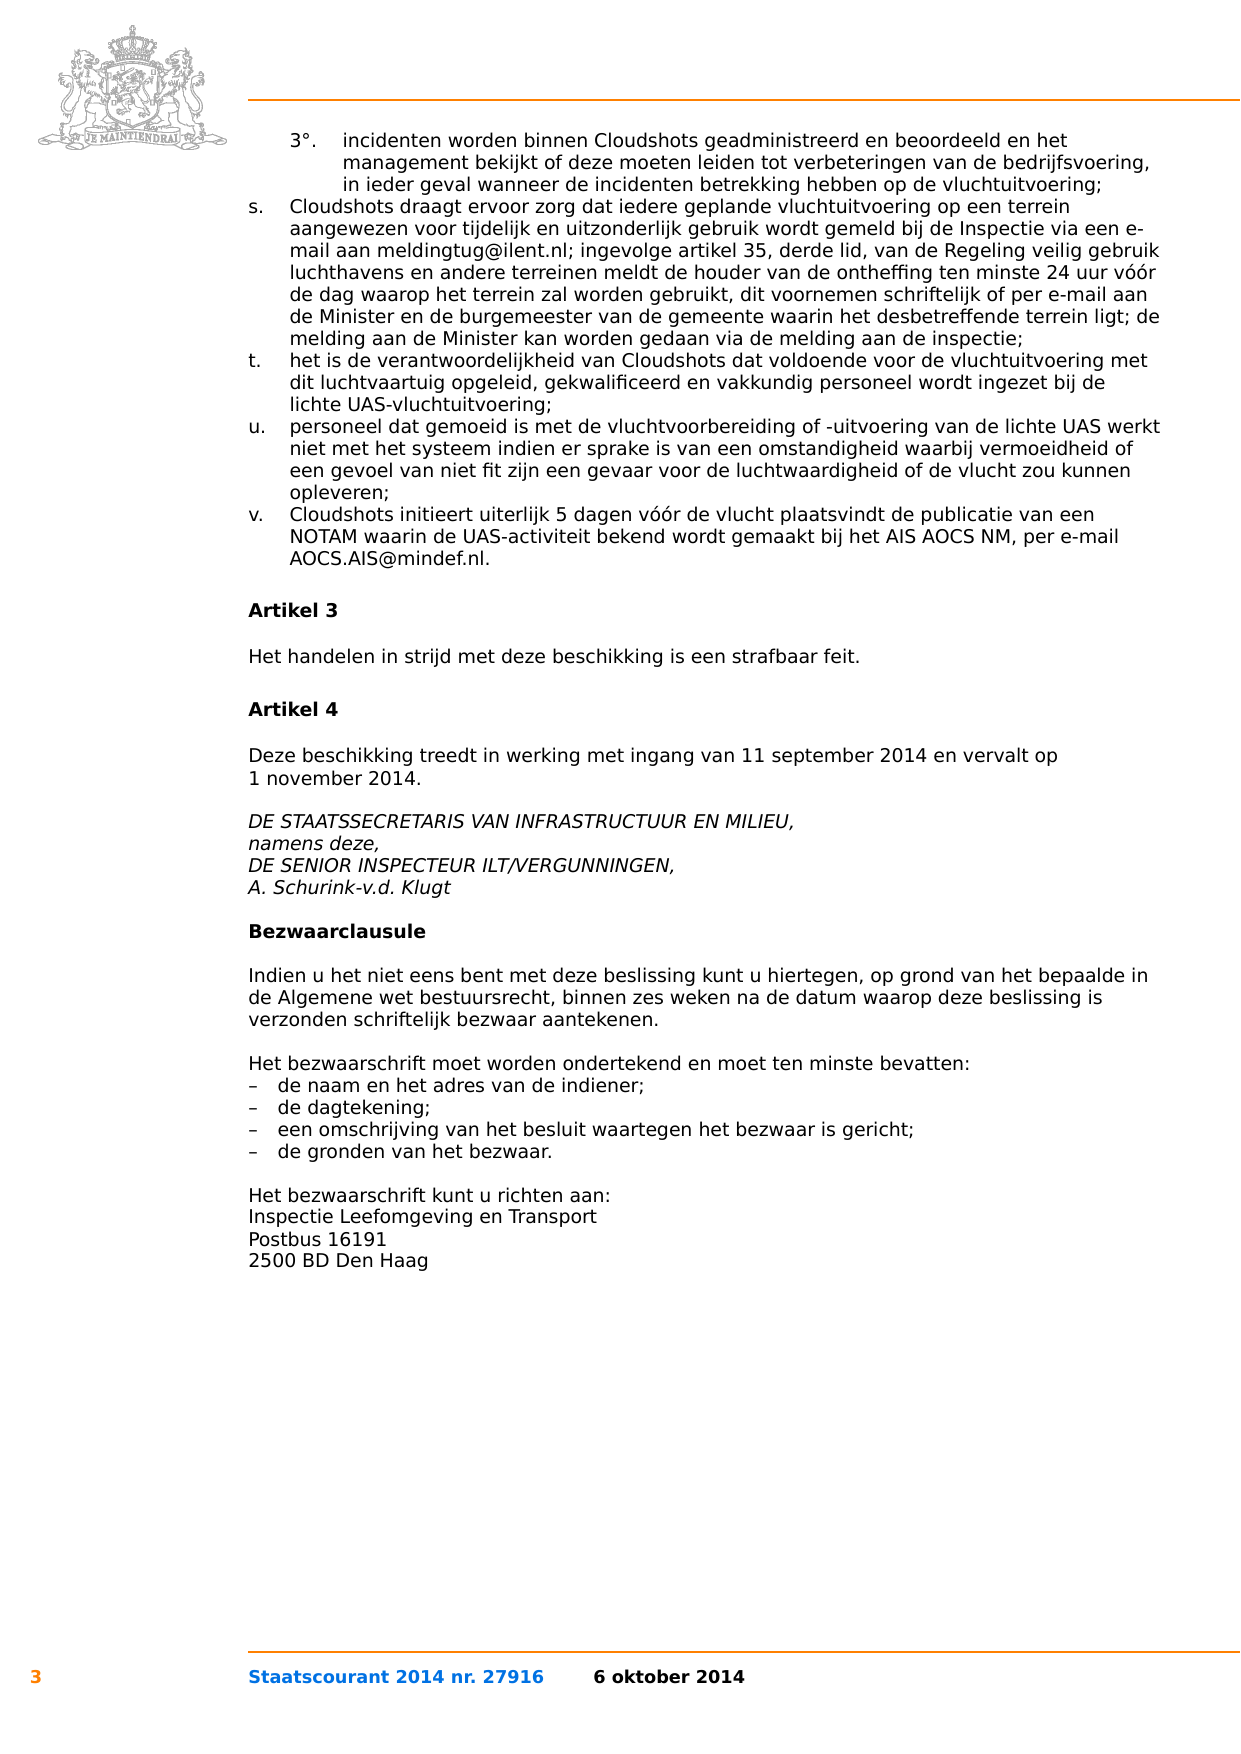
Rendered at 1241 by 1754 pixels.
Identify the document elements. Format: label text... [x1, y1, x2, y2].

text 3°. incidenten worden binnen Cloudshots geadministreerd en beoordeeld en het management bekijkt of deze moeten leiden tot verbeteringen van de bedrijfsvoering, in ieder geval wanneer de incidenten betrekking hebben op de vluchtuitvoering; [289, 130, 1163, 196]
text – de gronden van het bezwaar. [248, 1141, 1163, 1163]
picture [38, 25, 227, 150]
text – de dagtekening; [248, 1097, 1163, 1119]
text – de naam en het adres van de indiener; [248, 1075, 1163, 1097]
text Inspectie Leefomgeving en Transport [248, 1206, 1163, 1228]
text Indien u het niet eens bent met deze beslissing kunt u hiertegen, op grond van het bepaalde in de Algemene wet bestuursrecht, binnen zes weken na de datum waarop deze beslissing is verzonden schriftelijk bezwaar aantekenen. [248, 965, 1163, 1031]
text v. Cloudshots initieert uiterlijk 5 dagen vóór de vlucht plaatsvindt de publicatie van een NOTAM waarin de UAS-activiteit bekend wordt gemaakt bij het AIS AOCS NM, per e-mail AOCS.AIS@mindef.nl. [248, 503, 1163, 569]
text u. personeel dat gemoeid is met de vluchtvoorbereiding of -uitvoering van de lichte UAS werkt niet met het systeem indien er sprake is van een omstandigheid waarbij vermoeidheid of een gevoel van niet fit zijn een gevaar voor de luchtwaardigheid of de vlucht zou kunnen opleveren; [248, 416, 1163, 503]
text Het bezwaarschrift moet worden ondertekend en moet ten minste bevatten: [248, 1053, 1163, 1075]
subtitle Artikel 4 [248, 698, 1163, 720]
text s. Cloudshots draagt ervoor zorg dat iedere geplande vluchtuitvoering op een terrein aangewezen voor tijdelijk en uitzonderlijk gebruik wordt gemeld bij de Inspectie via een e-mail aan meldingtug@ilent.nl; ingevolge artikel 35, derde lid, van de Regeling veilig gebruik luchthavens en andere terreinen meldt de houder van de ontheffing ten minste 24 uur vóór de dag waarop het terrein zal worden gebruikt, dit voornemen schriftelijk of per e-mail aan de Minister en de burgemeester van de gemeente waarin het desbetreffende terrein ligt; de melding aan de Minister kan worden gedaan via de melding aan de inspectie; [248, 196, 1163, 350]
text t. het is de verantwoordelijkheid van Cloudshots dat voldoende voor de vluchtuitvoering met dit luchtvaartuig opgeleid, gekwalificeerd en vakkundig personeel wordt ingezet bij de lichte UAS-vluchtuitvoering; [248, 350, 1163, 416]
text Bezwaarclausule [248, 921, 1163, 943]
text Deze beschikking treedt in werking met ingang van 11 september 2014 en vervalt op 1 november 2014. [248, 745, 1163, 789]
text 2500 BD Den Haag [248, 1250, 1163, 1272]
text Het bezwaarschrift kunt u richten aan: [248, 1184, 1163, 1206]
text – een omschrijving van het besluit waartegen het bezwaar is gericht; [248, 1119, 1163, 1141]
text Postbus 16191 [248, 1228, 1163, 1250]
text Het handelen in strijd met deze beschikking is een strafbaar feit. [248, 646, 1163, 668]
text DE STAATSSECRETARIS VAN INFRASTRUCTUUR EN MILIEU, namens deze, DE SENIOR INSPECTEUR ILT/VERGUNNINGEN, A. Schurink-v.d. Klugt [248, 811, 1163, 899]
subtitle Artikel 3 [248, 599, 1163, 621]
